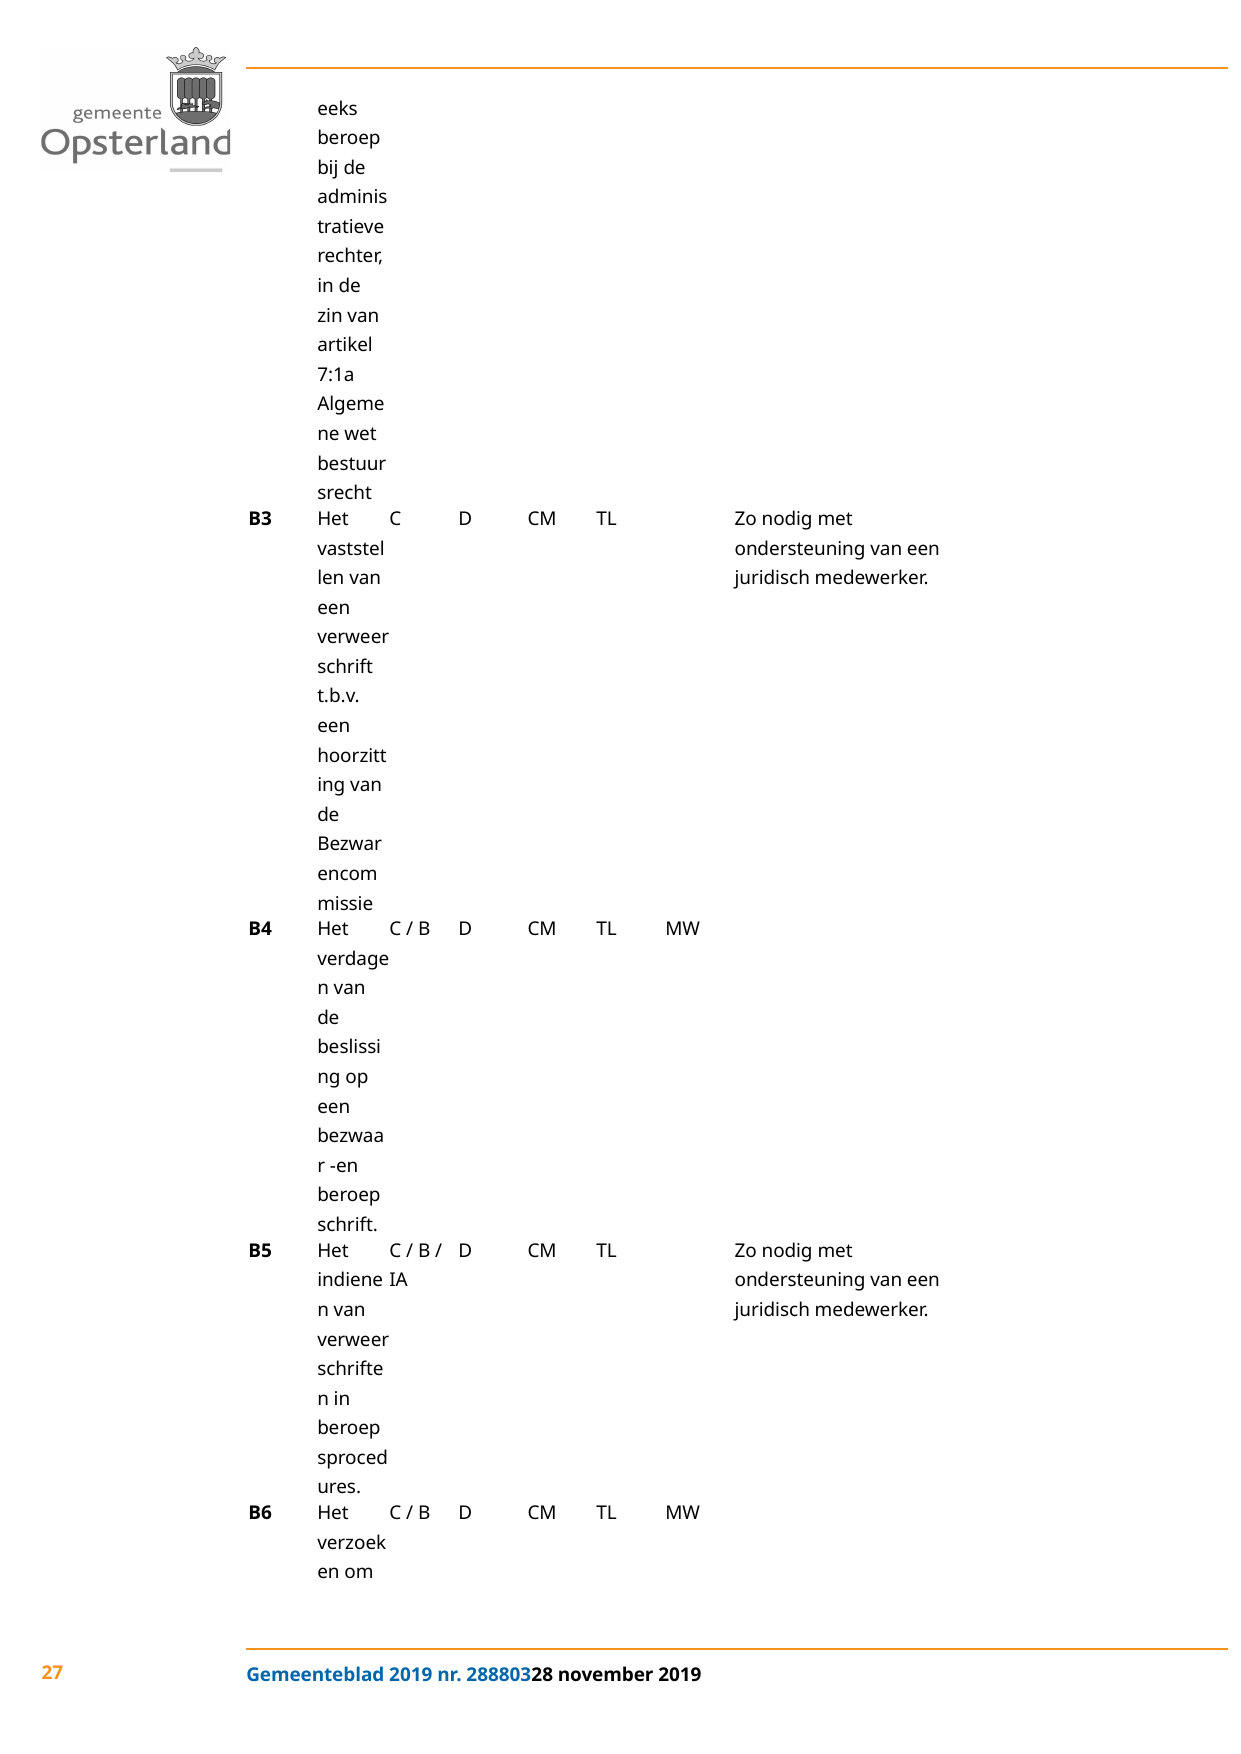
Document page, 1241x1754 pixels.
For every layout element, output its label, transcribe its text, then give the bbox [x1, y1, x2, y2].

table_cell D [458, 505, 527, 915]
table_cell [527, 95, 596, 505]
table_cell [944, 1237, 1152, 1499]
table_cell [458, 95, 527, 505]
table_cell [596, 95, 665, 505]
table_cell [665, 505, 734, 915]
table_cell [944, 1499, 1152, 1584]
table_cell D [458, 1237, 527, 1499]
table_cell C / B [389, 915, 458, 1237]
table_cell C / B [389, 1499, 458, 1584]
table_cell [665, 1237, 734, 1499]
table_cell TL [596, 1237, 665, 1499]
table_cell [944, 915, 1152, 1237]
table_cell D [458, 1499, 527, 1584]
table_cell Het verdagen van de beslissing op een bezwaar -en beroepschrift. [317, 915, 389, 1237]
table_cell B4 [248, 915, 317, 1237]
table_cell MW [665, 1499, 734, 1584]
table_cell [665, 95, 734, 505]
table_cell [944, 95, 1152, 505]
table_cell [734, 915, 944, 1237]
table_cell CM [527, 1237, 596, 1499]
table_cell C / B / IA [389, 1237, 458, 1499]
table_cell TL [596, 505, 665, 915]
table_cell Zo nodig met ondersteuning van een juridisch medewerker. [734, 505, 944, 915]
table_cell CM [527, 505, 596, 915]
table_cell CM [527, 915, 596, 1237]
picture [41, 47, 231, 172]
table_cell [248, 95, 317, 505]
table_cell TL [596, 1499, 665, 1584]
table_cell B6 [248, 1499, 317, 1584]
table_cell D [458, 915, 527, 1237]
table_cell Het verzoeken om [317, 1499, 389, 1584]
table_cell [944, 505, 1152, 915]
table_cell [734, 1499, 944, 1584]
table_cell [734, 95, 944, 505]
table_cell C [389, 505, 458, 915]
table_cell MW [665, 915, 734, 1237]
table_cell TL [596, 915, 665, 1237]
table_cell Het indienen van verweerschriften in beroepsprocedures. [317, 1237, 389, 1499]
table_cell [389, 95, 458, 505]
table_cell eeks beroep bij de administratieve rechter, in de zin van artikel 7:1a Algemene wet bestuursrecht [317, 95, 389, 505]
table_cell Zo nodig met ondersteuning van een juridisch medewerker. [734, 1237, 944, 1499]
table_cell CM [527, 1499, 596, 1584]
table_cell Het vaststellen van een verweerschrift t.b.v. een hoorzitting van de Bezwarencommissie [317, 505, 389, 915]
table_cell B3 [248, 505, 317, 915]
table_cell B5 [248, 1237, 317, 1499]
